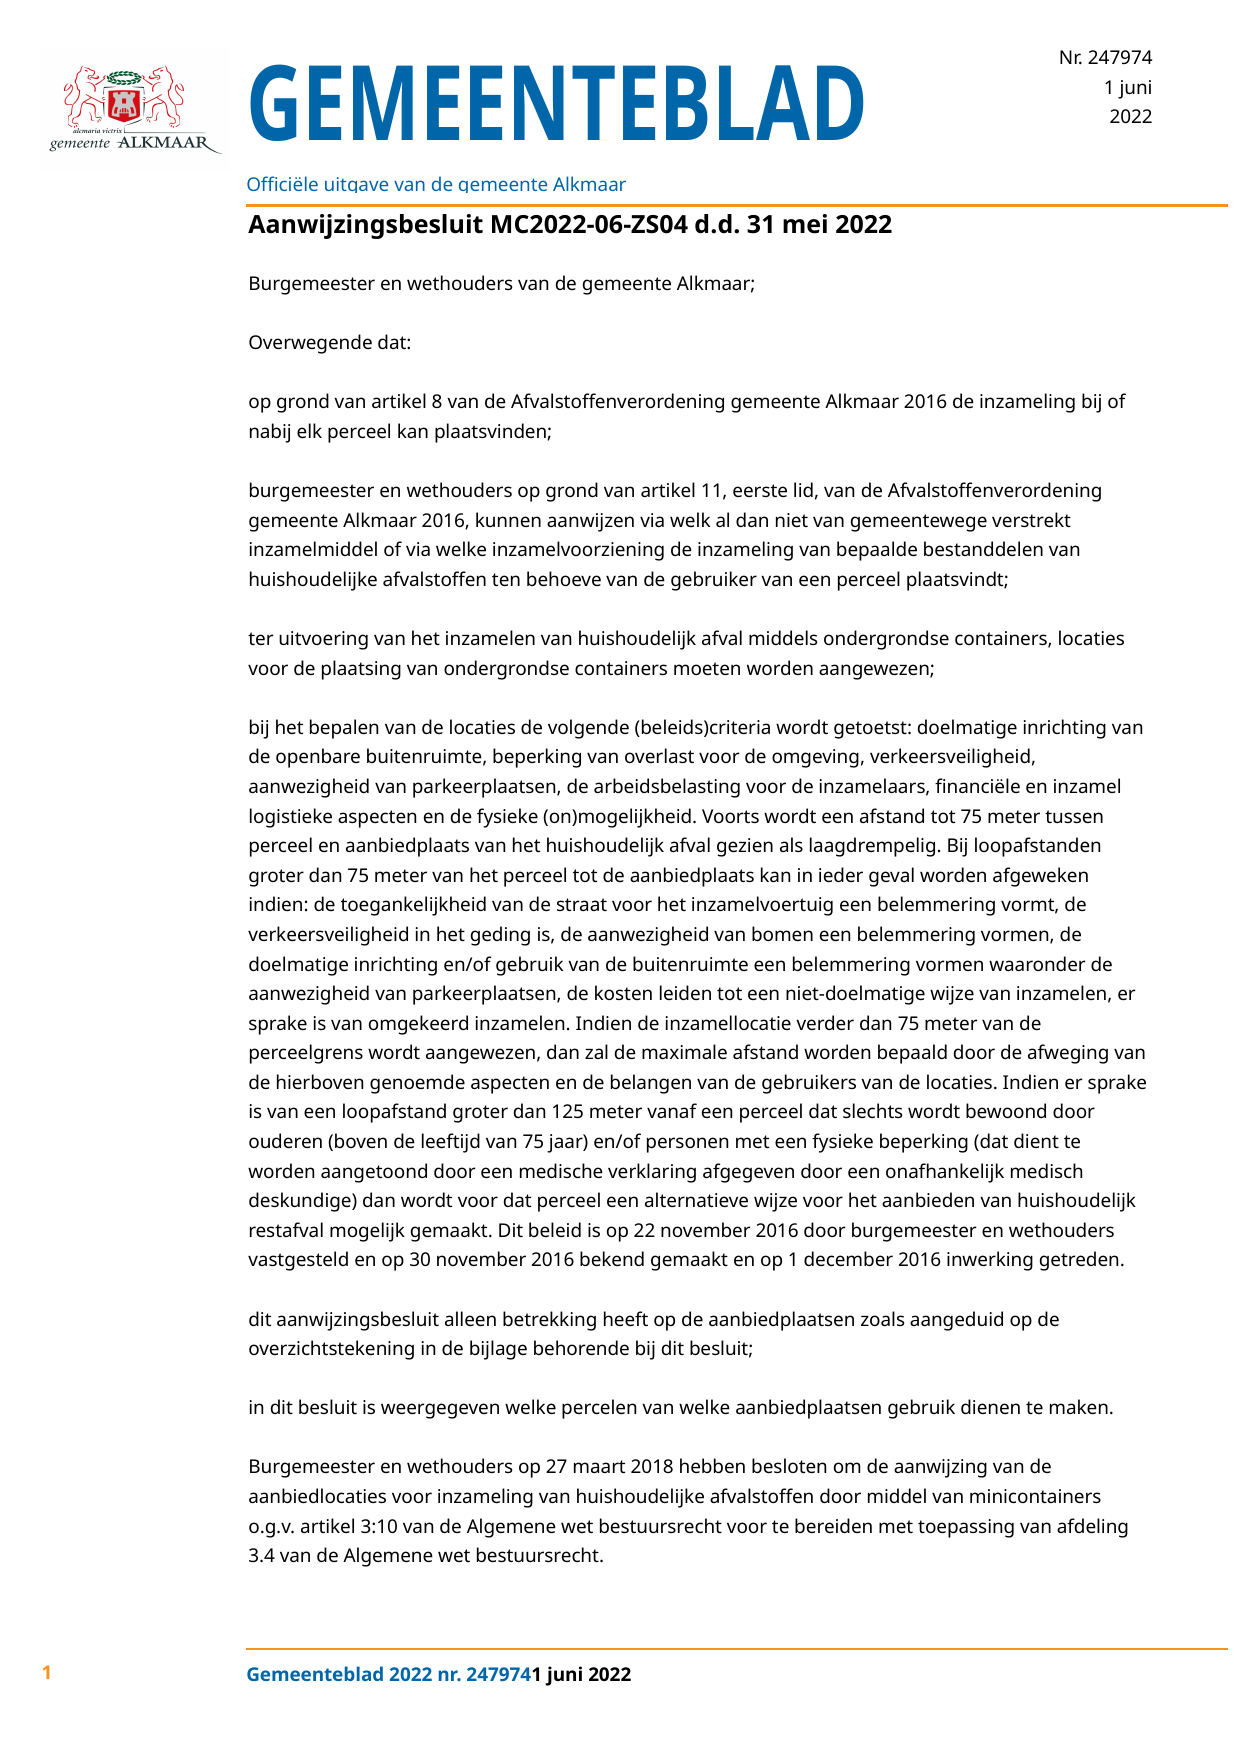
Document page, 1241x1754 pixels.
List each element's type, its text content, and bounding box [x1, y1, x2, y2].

text Aanwijzingsbesluit MC2022-06-ZS04 d.d. 31 mei 2022 [248, 207, 1152, 241]
text bij het bepalen van de locaties de volgende (beleids)criteria wordt getoetst: doelmatige inrichting van de openbare buitenruimte, beperking van overlast voor de omgeving, verkeersveiligheid, aanwezigheid van parkeerplaatsen, de arbeidsbelasting voor de inzamelaars, financiële en inzamel logistieke aspecten en de fysieke (on)mogelijkheid. Voorts wordt een afstand tot 75 meter tussen perceel en aanbiedplaats van het huishoudelijk afval gezien als laagdrempelig. Bij loopafstanden groter dan 75 meter van het perceel tot de aanbiedplaats kan in ieder geval worden afgeweken indien: de toegankelijkheid van de straat voor het inzamelvoertuig een belemmering vormt, de verkeersveiligheid in het geding is, de aanwezigheid van bomen een belemmering vormen, de doelmatige inrichting en/of gebruik van de buitenruimte een belemmering vormen waaronder de aanwezigheid van parkeerplaatsen, de kosten leiden tot een niet-doelmatige wijze van inzamelen, er sprake is van omgekeerd inzamelen. Indien de inzamellocatie verder dan 75 meter van de perceelgrens wordt aangewezen, dan zal de maximale afstand worden bepaald door de afweging van de hierboven genoemde aspecten en de belangen van de gebruikers van de locaties. Indien er sprake is van een loopafstand groter dan 125 meter vanaf een perceel dat slechts wordt bewoond door ouderen (boven de leeftijd van 75 jaar) en/of personen met een fysieke beperking (dat dient te worden aangetoond door een medische verklaring afgegeven door een onafhankelijk medisch deskundige) dan wordt voor dat perceel een alternatieve wijze voor het aanbieden van huishoudelijk restafval mogelijk gemaakt. Dit beleid is op 22 november 2016 door burgemeester en wethouders vastgesteld en op 30 november 2016 bekend gemaakt en op 1 december 2016 inwerking getreden. [248, 714, 1152, 1272]
text dit aanwijzingsbesluit alleen betrekking heeft op de aanbiedplaatsen zoals aangeduid op de overzichtstekening in de bijlage behorende bij dit besluit; [248, 1306, 1152, 1361]
text Burgemeester en wethouders op 27 maart 2018 hebben besloten om de aanwijzing van de aanbiedlocaties voor inzameling van huishoudelijke afvalstoffen door middel van minicontainers o.g.v. artikel 3:10 van de Algemene wet bestuursrecht voor te bereiden met toepassing van afdeling 3.4 van de Algemene wet bestuursrecht. [248, 1454, 1152, 1568]
picture [41, 47, 231, 172]
text Overwegende dat: [248, 329, 1152, 355]
text Burgemeester en wethouders van de gemeente Alkmaar; [248, 270, 1152, 296]
text burgemeester en wethouders op grond van artikel 11, eerste lid, van de Afvalstoffenverordening gemeente Alkmaar 2016, kunnen aanwijzen via welk al dan niet van gemeentewege verstrekt inzamelmiddel of via welke inzamelvoorziening de inzameling van bepaalde bestanddelen van huishoudelijke afvalstoffen ten behoeve van de gebruiker van een perceel plaatsvindt; [248, 477, 1152, 592]
text in dit besluit is weergegeven welke percelen van welke aanbiedplaatsen gebruik dienen te maken. [248, 1394, 1152, 1420]
text op grond van artikel 8 van de Afvalstoffenverordening gemeente Alkmaar 2016 de inzameling bij of nabij elk perceel kan plaatsvinden; [248, 389, 1152, 444]
text ter uitvoering van het inzamelen van huishoudelijk afval middels ondergrondse containers, locaties voor de plaatsing van ondergrondse containers moeten worden aangewezen; [248, 625, 1152, 681]
